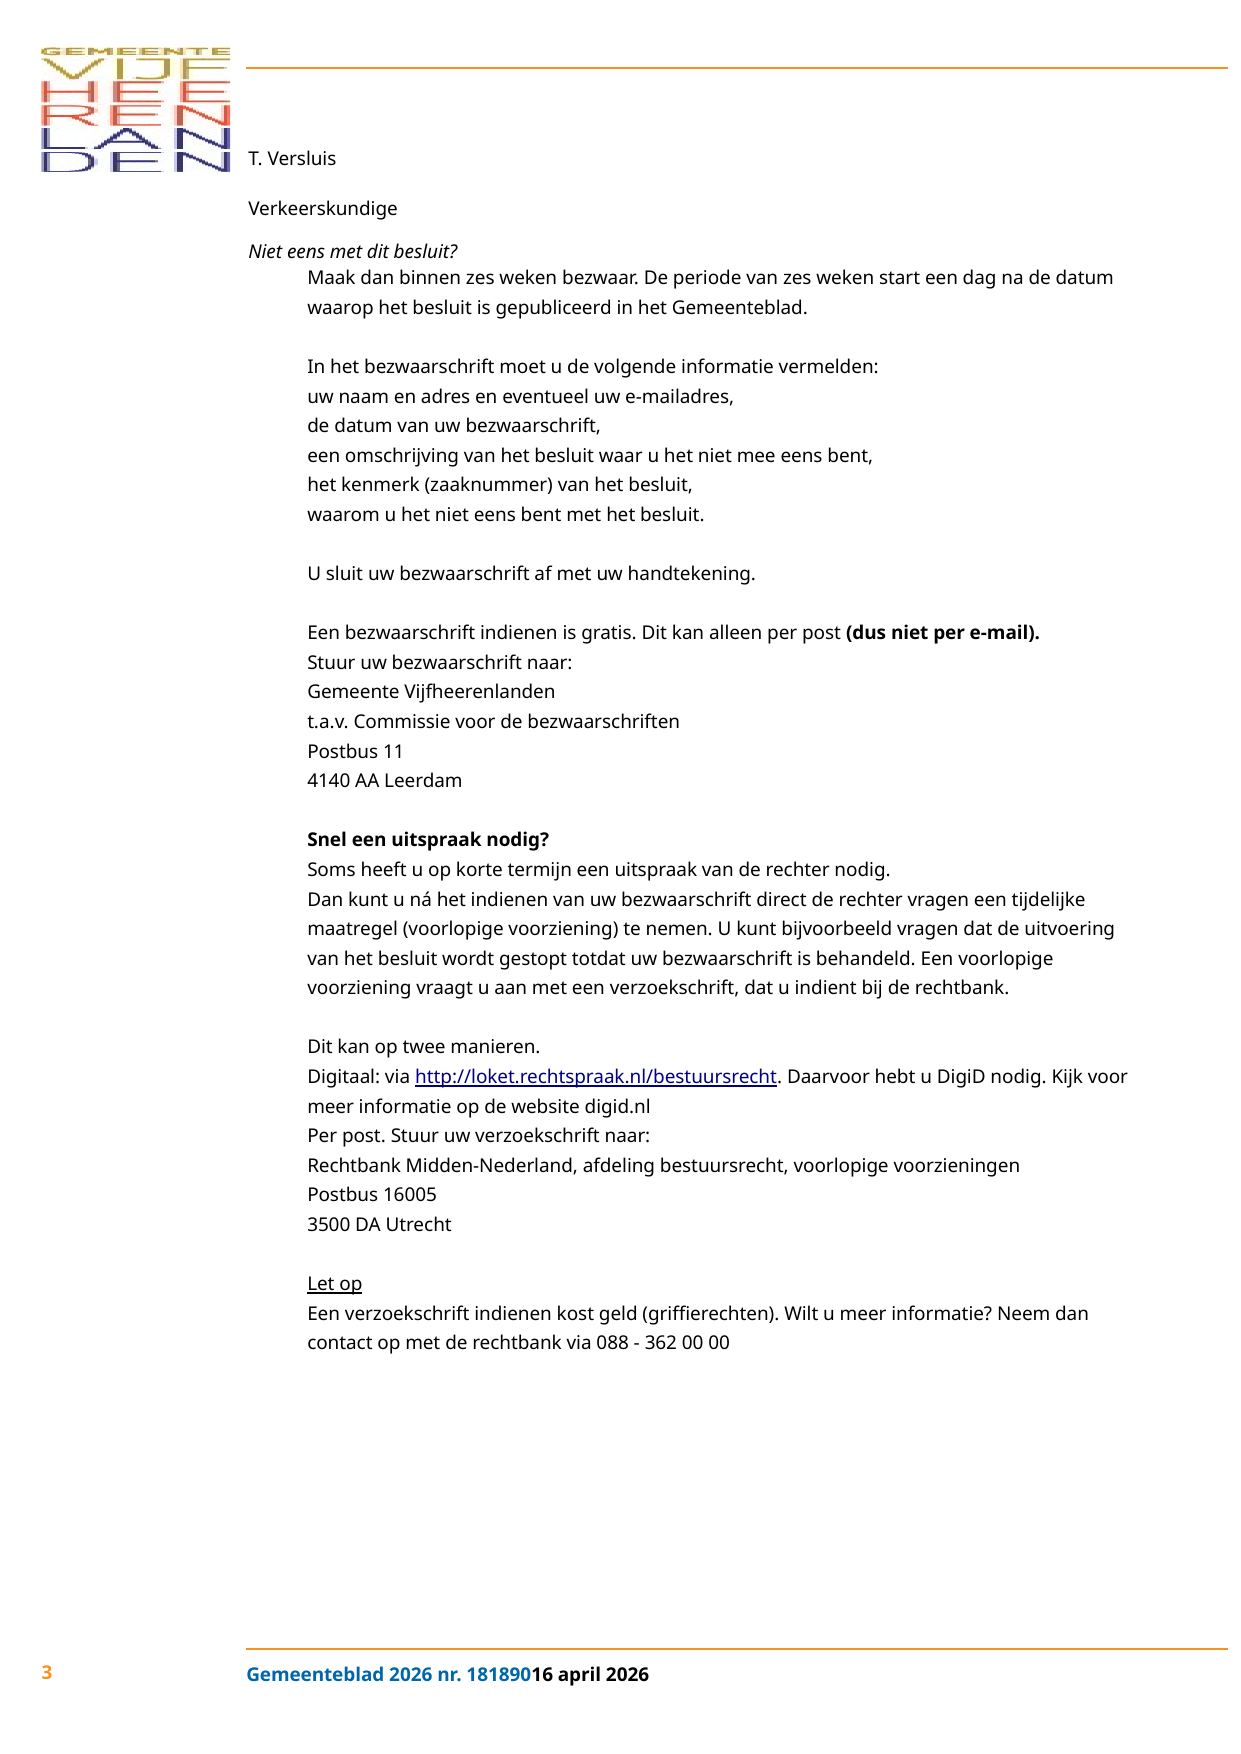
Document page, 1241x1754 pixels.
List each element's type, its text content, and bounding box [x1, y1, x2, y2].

list Rechtbank Midden-Nederland, afdeling bestuursrecht, voorlopige voorzieningen [248, 1152, 1152, 1178]
picture [41, 47, 231, 172]
list de datum van uw bezwaarschrift, [248, 412, 1152, 438]
list U sluit uw bezwaarschrift af met uw handtekening. [248, 560, 1152, 586]
list 4140 AA Leerdam [248, 767, 1152, 793]
list Per post. Stuur uw verzoekschrift naar: [248, 1122, 1152, 1148]
text Verkeerskundige [248, 196, 1152, 221]
list Een verzoekschrift indienen kost geld (griffierechten). Wilt u meer informatie? Neem dan contact op met de rechtbank via 088 - 362 00 00 [248, 1300, 1152, 1355]
list het kenmerk (zaaknummer) van het besluit, [248, 472, 1152, 497]
list Maak dan binnen zes weken bezwaar. De periode van zes weken start een dag na de datum waarop het besluit is gepubliceerd in het Gemeenteblad. [248, 264, 1152, 320]
list 3500 DA Utrecht [248, 1211, 1152, 1237]
text T. Versluis [248, 145, 1152, 171]
text Niet eens met dit besluit? [248, 239, 1152, 264]
list Gemeente Vijfheerenlanden [248, 679, 1152, 704]
list Dit kan op twee manieren. [248, 1034, 1152, 1059]
list t.a.v. Commissie voor de bezwaarschriften [248, 708, 1152, 734]
list Dan kunt u ná het indienen van uw bezwaarschrift direct de rechter vragen een tijdelijke maatregel (voorlopige voorziening) te nemen. U kunt bijvoorbeeld vragen dat de uitvoering van het besluit wordt gestopt totdat uw bezwaarschrift is behandeld. Een voorlopige voorziening vraagt u aan met een verzoekschrift, dat u indient bij de rechtbank. [248, 886, 1152, 1000]
list Een bezwaarschrift indienen is gratis. Dit kan alleen per post (dus niet per e-mail). [248, 619, 1152, 645]
list waarom u het niet eens bent met het besluit. [248, 501, 1152, 527]
list Stuur uw bezwaarschrift naar: [248, 649, 1152, 675]
list een omschrijving van het besluit waar u het niet mee eens bent, [248, 442, 1152, 468]
list uw naam en adres en eventueel uw e-mailadres, [248, 383, 1152, 408]
list Let op [248, 1270, 1152, 1296]
list In het bezwaarschrift moet u de volgende informatie vermelden: [248, 353, 1152, 379]
list Soms heeft u op korte termijn een uitspraak van de rechter nodig. [248, 856, 1152, 882]
list Snel een uitspraak nodig? [248, 827, 1152, 852]
list Postbus 11 [248, 738, 1152, 763]
list Digitaal: via http://loket.rechtspraak.nl/bestuursrecht. Daarvoor hebt u DigiD nodig. Kijk voor meer informatie op de website digid.nl [248, 1063, 1152, 1118]
list Postbus 16005 [248, 1182, 1152, 1207]
